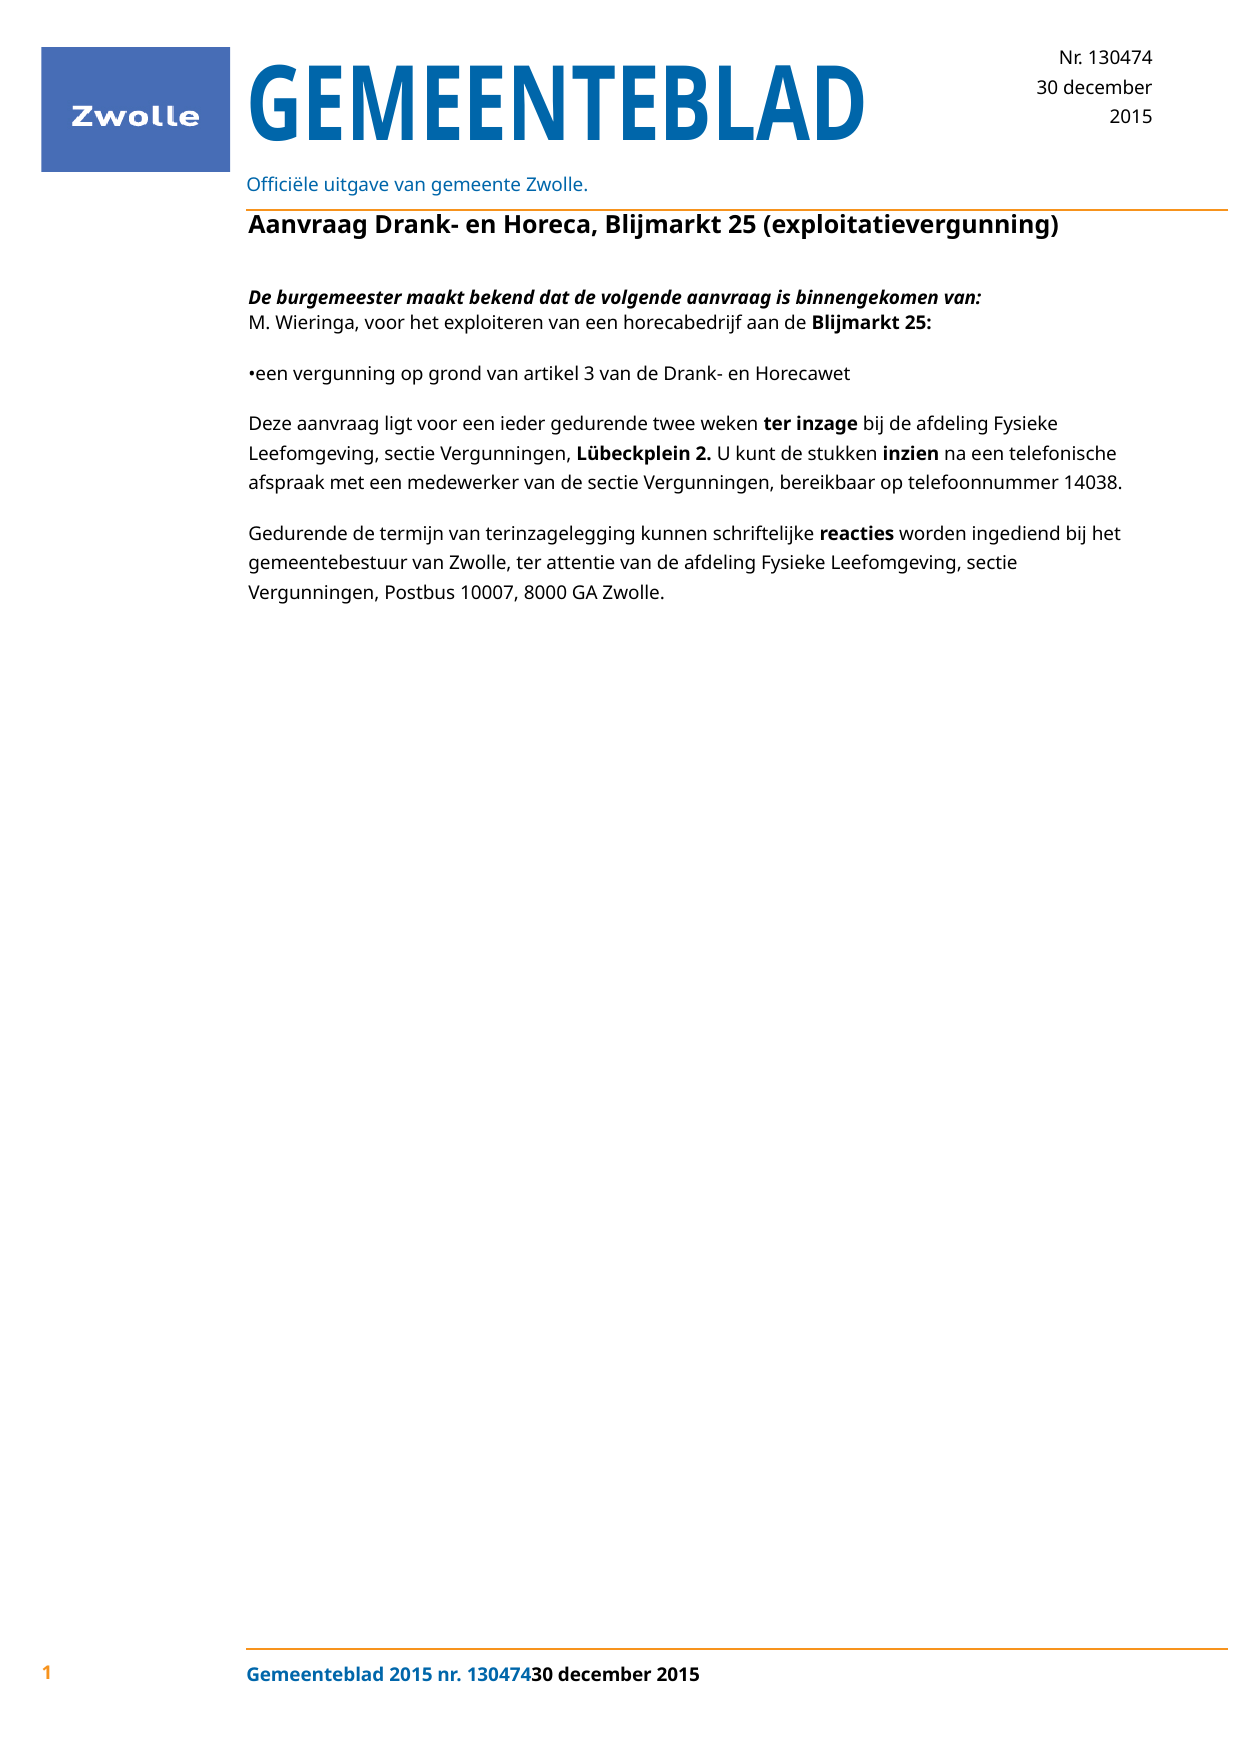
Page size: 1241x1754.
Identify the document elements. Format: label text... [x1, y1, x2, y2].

text Deze aanvraag ligt voor een ieder gedurende twee weken ter inzage bij de afdeling Fysieke Leefomgeving, sectie Vergunningen, Lübeckplein 2. U kunt de stukken inzien na een telefonische afspraak met een medewerker van de sectie Vergunningen, bereikbaar op telefoonnummer 14038. [248, 410, 1152, 495]
text Aanvraag Drank- en Horeca, Blijmarkt 25 (exploitatievergunning) [248, 211, 1152, 241]
picture [41, 47, 231, 172]
text De burgemeester maakt bekend dat de volgende aanvraag is binnengekomen van: [248, 284, 1152, 309]
text M. Wieringa, voor het exploiteren van een horecabedrijf aan de Blijmarkt 25: [248, 309, 1152, 335]
text •een vergunning op grond van artikel 3 van de Drank- en Horecawet [248, 360, 1152, 386]
text Gedurende de termijn van terinzagelegging kunnen schriftelijke reacties worden ingediend bij het gemeentebestuur van Zwolle, ter attentie van de afdeling Fysieke Leefomgeving, sectie Vergunningen, Postbus 10007, 8000 GA Zwolle. [248, 520, 1152, 605]
